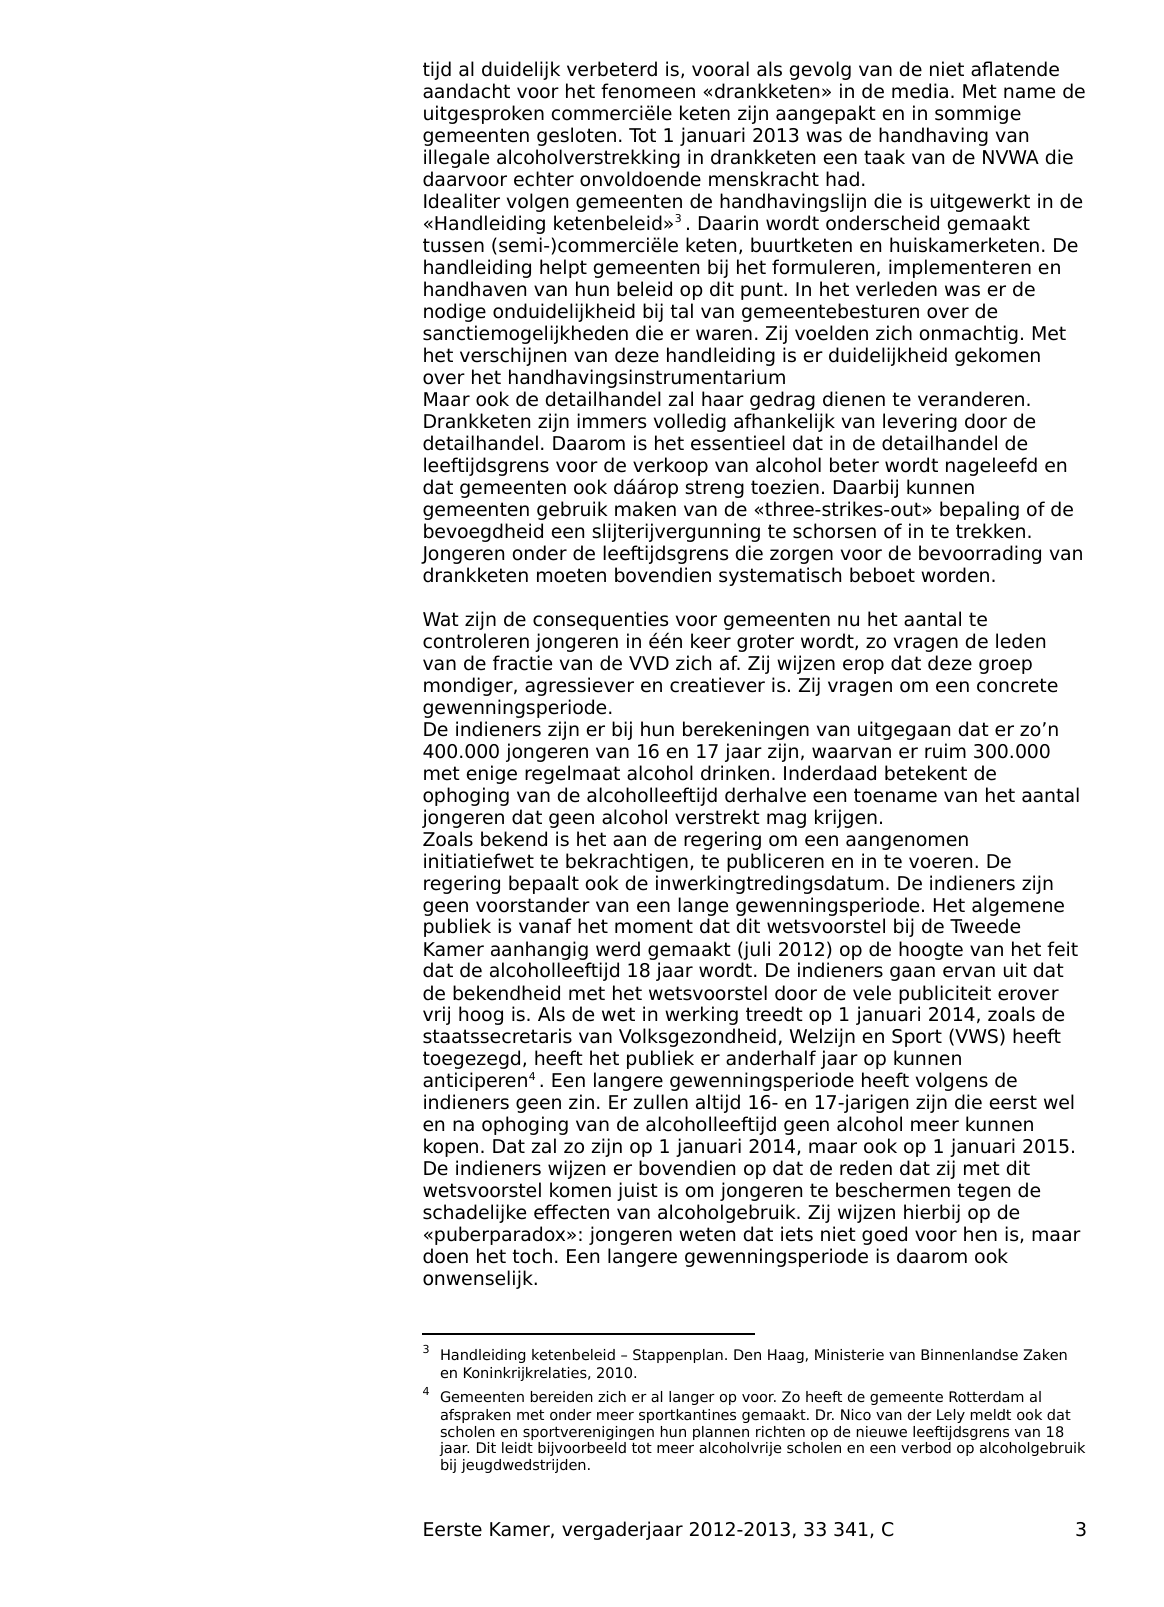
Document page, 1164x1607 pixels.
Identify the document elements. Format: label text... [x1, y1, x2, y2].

text Zoals bekend is het aan de regering om een aangenomen initiatiefwet te bekrachtigen, te publiceren en in te voeren. De regering bepaalt ook de inwerkingtredingsdatum. De indieners zijn geen voorstander van een lange gewenningsperiode. Het algemene publiek is vanaf het moment dat dit wetsvoorstel bij de Tweede Kamer aanhangig werd gemaakt (juli 2012) op de hoogte van het feit dat de alcoholleeftijd 18 jaar wordt. De indieners gaan ervan uit dat de bekendheid met het wetsvoorstel door de vele publiciteit erover vrij hoog is. Als de wet in werking treedt op 1 januari 2014, zoals de staatssecretaris van Volksgezondheid, Welzijn en Sport (VWS) heeft toegezegd, heeft het publiek er anderhalf jaar op kunnen anticiperen. Een langere gewenningsperiode heeft volgens de indieners geen zin. Er zullen altijd 16- en 17-jarigen zijn die eerst wel en na ophoging van de alcoholleeftijd geen alcohol meer kunnen kopen. Dat zal zo zijn op 1 januari 2014, maar ook op 1 januari 2015. De indieners wijzen er bovendien op dat de reden dat zij met dit wetsvoorstel komen juist is om jongeren te beschermen tegen de schadelijke effecten van alcoholgebruik. Zij wijzen hierbij op de «puberparadox»: jongeren weten dat iets niet goed voor hen is, maar doen het toch. Een langere gewenningsperiode is daarom ook onwenselijk. [422, 828, 1087, 1290]
text Maar ook de detailhandel zal haar gedrag dienen te veranderen. Drankketen zijn immers volledig afhankelijk van levering door de detailhandel. Daarom is het essentieel dat in de detailhandel de leeftijdsgrens voor de verkoop van alcohol beter wordt nageleefd en dat gemeenten ook dáárop streng toezien. Daarbij kunnen gemeenten gebruik maken van de «three-strikes-out» bepaling of de bevoegdheid een slijterijvergunning te schorsen of in te trekken. Jongeren onder de leeftijdsgrens die zorgen voor de bevoorrading van drankketen moeten bovendien systematisch beboet worden. [422, 389, 1087, 587]
text Gemeenten bereiden zich er al langer op voor. Zo heeft de gemeente Rotterdam al afspraken met onder meer sportkantines gemaakt. Dr. Nico van der Lely meldt ook dat scholen en sportverenigingen hun plannen richten op de nieuwe leeftijdsgrens van 18 jaar. Dit leidt bijvoorbeeld tot meer alcoholvrije scholen en een verbod op alcoholgebruik bij jeugdwedstrijden. [422, 1385, 1087, 1474]
text Handleiding ketenbeleid – Stappenplan. Den Haag, Ministerie van Binnenlandse Zaken en Koninkrijkrelaties, 2010. [422, 1343, 1087, 1382]
text Wat zijn de consequenties voor gemeenten nu het aantal te controleren jongeren in één keer groter wordt, zo vragen de leden van de fractie van de VVD zich af. Zij wijzen erop dat deze groep mondiger, agressiever en creatiever is. Zij vragen om een concrete gewenningsperiode. [422, 609, 1087, 719]
text Idealiter volgen gemeenten de handhavingslijn die is uitgewerkt in de «Handleiding ketenbeleid». Daarin wordt onderscheid gemaakt tussen (semi-)commerciële keten, buurtketen en huiskamerketen. De handleiding helpt gemeenten bij het formuleren, implementeren en handhaven van hun beleid op dit punt. In het verleden was er de nodige onduidelijkheid bij tal van gemeentebesturen over de sanctiemogelijkheden die er waren. Zij voelden zich onmachtig. Met het verschijnen van deze handleiding is er duidelijkheid gekomen over het handhavingsinstrumentarium [422, 191, 1087, 389]
text De indieners zijn er bij hun berekeningen van uitgegaan dat er zo’n 400.000 jongeren van 16 en 17 jaar zijn, waarvan er ruim 300.000 met enige regelmaat alcohol drinken. Inderdaad betekent de ophoging van de alcoholleeftijd derhalve een toename van het aantal jongeren dat geen alcohol verstrekt mag krijgen. [422, 719, 1087, 828]
text tijd al duidelijk verbeterd is, vooral als gevolg van de niet aflatende aandacht voor het fenomeen «drankketen» in de media. Met name de uitgesproken commerciële keten zijn aangepakt en in sommige gemeenten gesloten. Tot 1 januari 2013 was de handhaving van illegale alcoholverstrekking in drankketen een taak van de NVWA die daarvoor echter onvoldoende menskracht had. [422, 59, 1087, 191]
